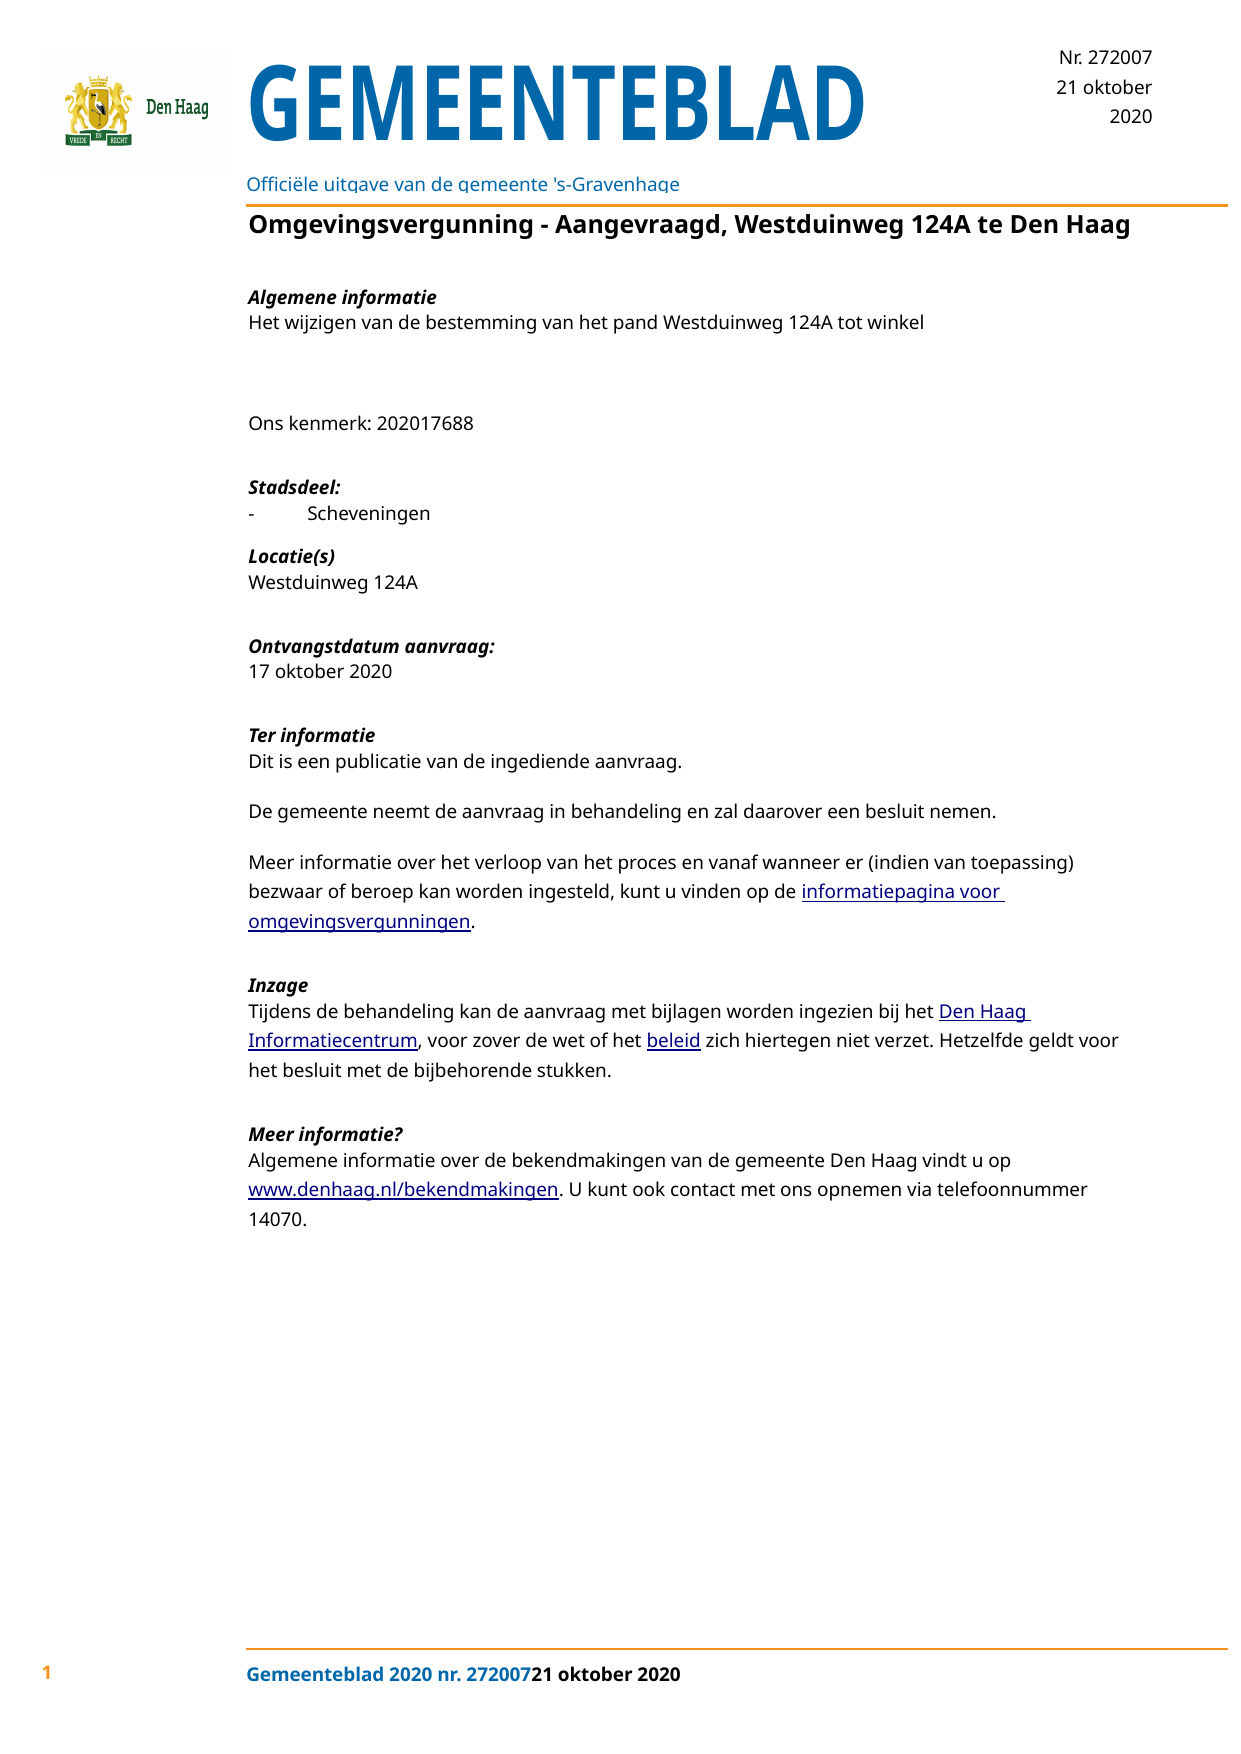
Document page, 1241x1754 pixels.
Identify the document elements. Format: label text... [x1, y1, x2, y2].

text Ter informatie [248, 723, 1152, 748]
text Tijdens de behandeling kan de aanvraag met bijlagen worden ingezien bij het Den Haag Informatiecentrum, voor zover de wet of het beleid zich hiertegen niet verzet. Hetzelfde geldt voor het besluit met de bijbehorende stukken. [248, 998, 1152, 1083]
text Ontvangstdatum aanvraag: [248, 633, 1152, 659]
text Westduinweg 124A [248, 569, 1152, 595]
text Meer informatie? [248, 1121, 1152, 1147]
text Inzage [248, 972, 1152, 998]
text Algemene informatie over de bekendmakingen van de gemeente Den Haag vindt u op www.denhaag.nl/bekendmakingen. U kunt ook contact met ons opnemen via telefoonnummer 14070. [248, 1147, 1152, 1232]
text 17 oktober 2020 [248, 659, 1152, 684]
text Ons kenmerk: 202017688 [248, 410, 1152, 436]
text Dit is een publicatie van de ingediende aanvraag. [248, 748, 1152, 774]
text Het wijzigen van de bestemming van het pand Westduinweg 124A tot winkel [248, 309, 1152, 335]
text Stadsdeel: [248, 474, 1152, 500]
text Algemene informatie [248, 284, 1152, 309]
text Omgevingsvergunning - Aangevraagd, Westduinweg 124A te Den Haag [248, 207, 1152, 241]
text De gemeente neemt de aanvraag in behandeling en zal daarover een besluit nemen. [248, 799, 1152, 824]
text Locatie(s) [248, 543, 1152, 569]
text Meer informatie over het verloop van het proces en vanaf wanneer er (indien van toepassing) bezwaar of beroep kan worden ingesteld, kunt u vinden op de informatiepagina voor omgevingsvergunningen. [248, 849, 1152, 934]
list Scheveningen [248, 500, 1152, 526]
picture [41, 47, 231, 172]
